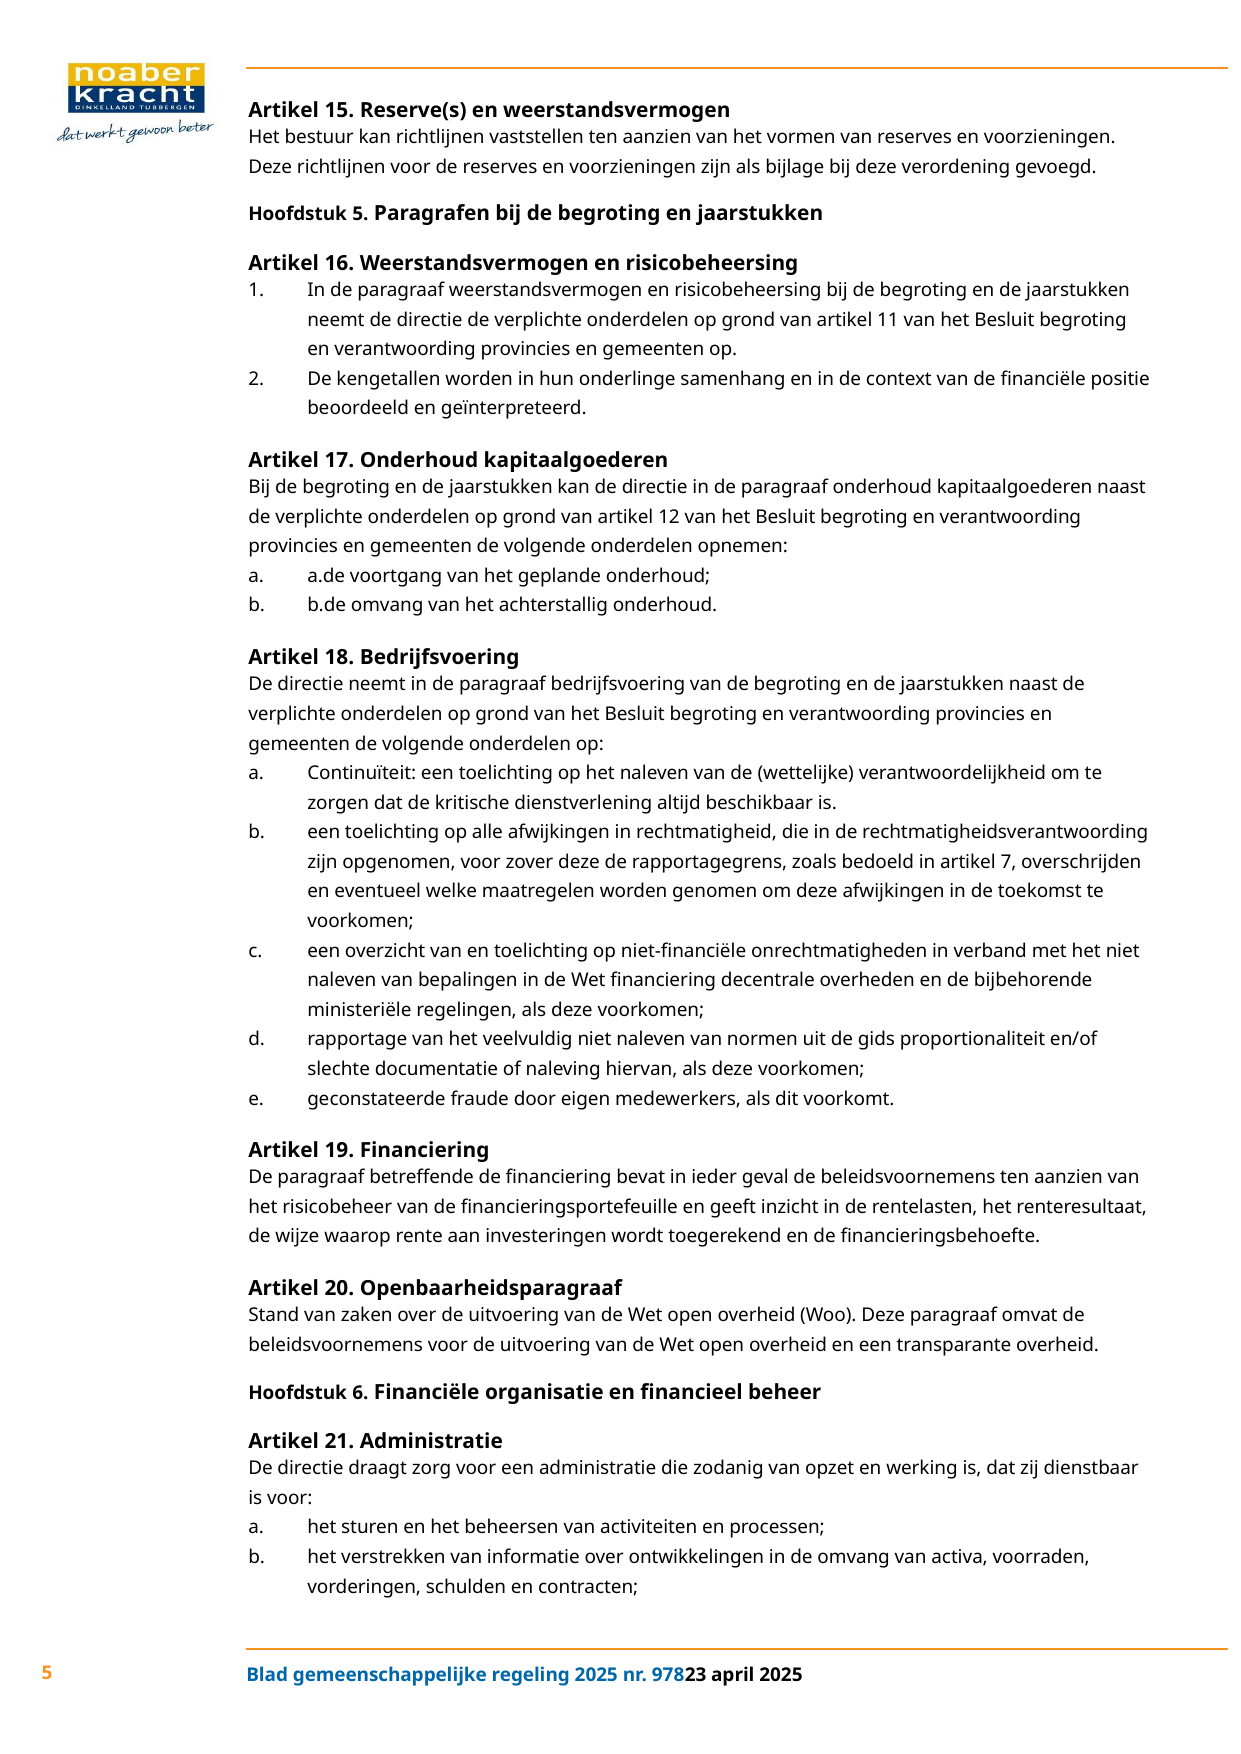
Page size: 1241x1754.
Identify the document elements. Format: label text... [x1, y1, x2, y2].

text Artikel 16. Weerstandsvermogen en risicobeheersing [248, 248, 1152, 276]
list Continuïteit: een toelichting op het naleven van de (wettelijke) verantwoordelijkheid om te zorgen dat de kritische dienstverlening altijd beschikbaar is. [248, 759, 1152, 814]
text De directie draagt zorg voor een administratie die zodanig van opzet en werking is, dat zij dienstbaar is voor: [248, 1454, 1152, 1510]
list een toelichting op alle afwijkingen in rechtmatigheid, die in de rechtmatigheidsverantwoording zijn opgenomen, voor zover deze de rapportagegrens, zoals bedoeld in artikel 7, overschrijden en eventueel welke maatregelen worden genomen om deze afwijkingen in de toekomst te voorkomen; [248, 818, 1152, 933]
text De directie neemt in de paragraaf bedrijfsvoering van de begroting en de jaarstukken naast de verplichte onderdelen op grond van het Besluit begroting en verantwoording provincies en gemeenten de volgende onderdelen op: [248, 671, 1152, 755]
text Artikel 15. Reserve(s) en weerstandsvermogen [248, 95, 1152, 123]
text Bij de begroting en de jaarstukken kan de directie in de paragraaf onderhoud kapitaalgoederen naast de verplichte onderdelen op grond van artikel 12 van het Besluit begroting en verantwoording provincies en gemeenten de volgende onderdelen opnemen: [248, 473, 1152, 558]
list een overzicht van en toelichting op niet-financiële onrechtmatigheden in verband met het niet naleven van bepalingen in de Wet financiering decentrale overheden en de bijbehorende ministeriële regelingen, als deze voorkomen; [248, 937, 1152, 1022]
text Stand van zaken over de uitvoering van de Wet open overheid (Woo). Deze paragraaf omvat de beleidsvoornemens voor de uitvoering van de Wet open overheid en een transparante overheid. [248, 1302, 1152, 1357]
list geconstateerde fraude door eigen medewerkers, als dit voorkomt. [248, 1085, 1152, 1110]
text Artikel 19. Financiering [248, 1135, 1152, 1163]
picture [41, 47, 231, 172]
text Deze richtlijnen voor de reserves en voorzieningen zijn als bijlage bij deze verordening gevoegd. [248, 153, 1152, 178]
list De kengetallen worden in hun onderlinge samenhang en in de context van de financiële positie beoordeeld en geïnterpreteerd. [248, 365, 1152, 420]
list a.de voortgang van het geplande onderhoud; [248, 562, 1152, 588]
text Artikel 18. Bedrijfsvoering [248, 642, 1152, 671]
text Hoofdstuk 6. Financiële organisatie en financieel beheer [248, 1377, 1152, 1405]
text Artikel 21. Administratie [248, 1426, 1152, 1454]
list het sturen en het beheersen van activiteiten en processen; [248, 1514, 1152, 1539]
text Het bestuur kan richtlijnen vaststellen ten aanzien van het vormen van reserves en voorzieningen. [248, 123, 1152, 149]
text Hoofdstuk 5. Paragrafen bij de begroting en jaarstukken [248, 198, 1152, 227]
list rapportage van het veelvuldig niet naleven van normen uit de gids proportionaliteit en/of slechte documentatie of naleving hiervan, als deze voorkomen; [248, 1026, 1152, 1081]
list b.de omvang van het achterstallig onderhoud. [248, 592, 1152, 617]
text De paragraaf betreffende de financiering bevat in ieder geval de beleidsvoornemens ten aanzien van het risicobeheer van de financieringsportefeuille en geeft inzicht in de rentelasten, het renteresultaat, de wijze waarop rente aan investeringen wordt toegerekend en de financieringsbehoefte. [248, 1163, 1152, 1248]
list In de paragraaf weerstandsvermogen en risicobeheersing bij de begroting en de jaarstukken neemt de directie de verplichte onderdelen op grond van artikel 11 van het Besluit begroting en verantwoording provincies en gemeenten op. [248, 276, 1152, 361]
text Artikel 20. Openbaarheidsparagraaf [248, 1273, 1152, 1302]
text Artikel 17. Onderhoud kapitaalgoederen [248, 445, 1152, 473]
list het verstrekken van informatie over ontwikkelingen in de omvang van activa, voorraden, vorderingen, schulden en contracten; [248, 1543, 1152, 1598]
